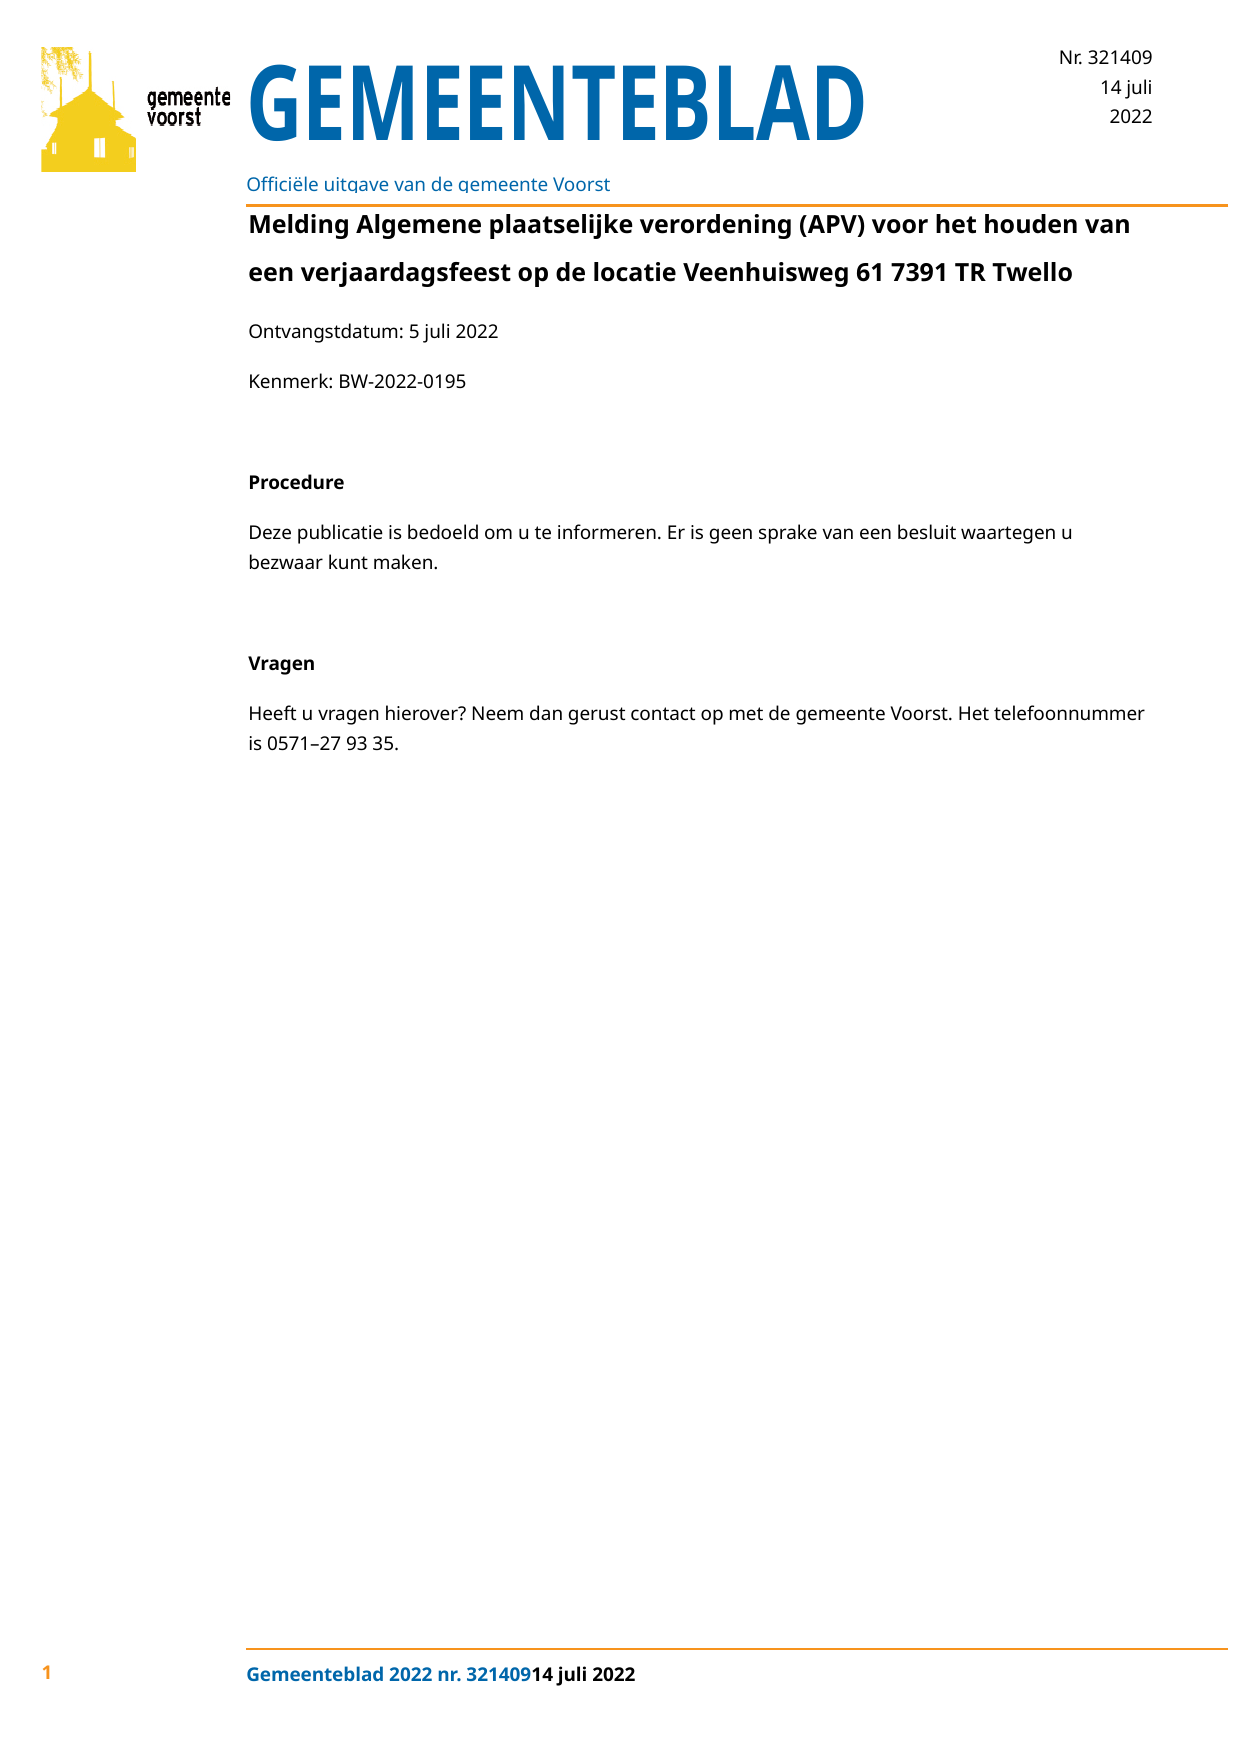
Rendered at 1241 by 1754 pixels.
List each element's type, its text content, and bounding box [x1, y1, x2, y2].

text Vragen [248, 650, 1152, 676]
text Heeft u vragen hierover? Neem dan gerust contact op met de gemeente Voorst. Het telefoonnummer is 0571–27 93 35. [248, 700, 1152, 756]
text Kenmerk: BW-2022-0195 [248, 368, 1152, 394]
picture [41, 47, 231, 172]
text Procedure [248, 469, 1152, 495]
text Ontvangstdatum: 5 juli 2022 [248, 318, 1152, 344]
text Deze publicatie is bedoeld om u te informeren. Er is geen sprake van een besluit waartegen u bezwaar kunt maken. [248, 519, 1152, 575]
text Melding Algemene plaatselijke verordening (APV) voor het houden van een verjaardagsfeest op de locatie Veenhuisweg 61 7391 TR Twello [248, 207, 1152, 288]
